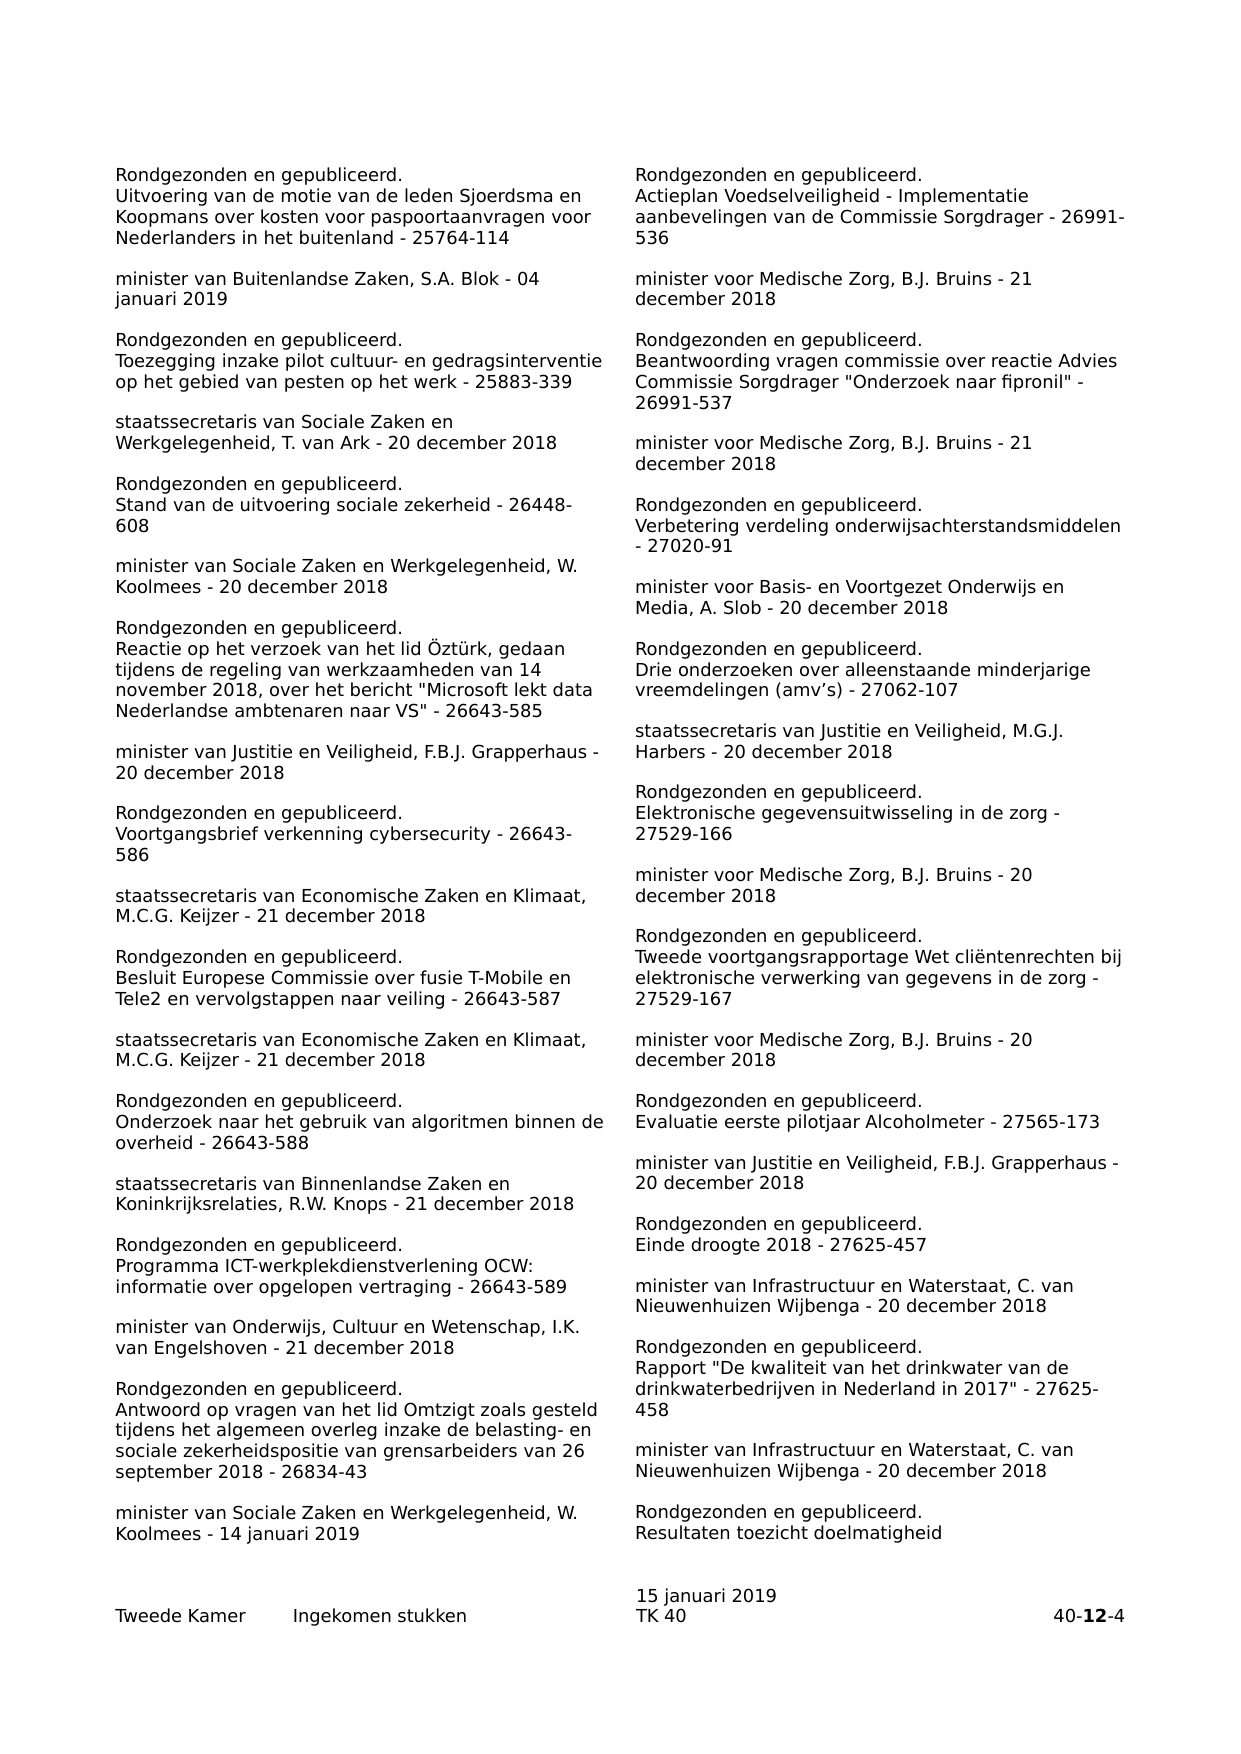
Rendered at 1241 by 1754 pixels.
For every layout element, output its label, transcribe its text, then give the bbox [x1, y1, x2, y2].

text Rondgezonden en gepubliceerd. [115, 165, 605, 186]
text minister voor Medische Zorg, B.J. Bruins - 20 december 2018 [635, 865, 1125, 906]
text Rondgezonden en gepubliceerd. [635, 1091, 1125, 1112]
text Rondgezonden en gepubliceerd. [115, 1379, 605, 1399]
text minister voor Medische Zorg, B.J. Bruins - 20 december 2018 [635, 1029, 1125, 1071]
text Rondgezonden en gepubliceerd. [635, 495, 1125, 515]
text minister van Infrastructuur en Waterstaat, C. van Nieuwenhuizen Wijbenga - 20 december 2018 [635, 1276, 1125, 1317]
text Rondgezonden en gepubliceerd. [115, 1235, 605, 1256]
text Antwoord op vragen van het lid Omtzigt zoals gesteld tijdens het algemeen overleg inzake de belasting- en sociale zekerheidspositie van grensarbeiders van 26 september 2018 - 26834-43 [115, 1399, 605, 1483]
text Rondgezonden en gepubliceerd. [115, 330, 605, 351]
text Rondgezonden en gepubliceerd. [635, 165, 1125, 186]
text staatssecretaris van Sociale Zaken en Werkgelegenheid, T. van Ark - 20 december 2018 [115, 412, 605, 454]
text staatssecretaris van Economische Zaken en Klimaat, M.C.G. Keijzer - 21 december 2018 [115, 1029, 605, 1071]
text Voortgangsbrief verkenning cybersecurity - 26643-586 [115, 824, 605, 866]
text minister voor Medische Zorg, B.J. Bruins - 21 december 2018 [635, 268, 1125, 310]
text minister van Buitenlandse Zaken, S.A. Blok - 04 januari 2019 [115, 268, 605, 310]
text Drie onderzoeken over alleenstaande minderjarige vreemdelingen (amv’s) - 27062-107 [635, 659, 1125, 701]
text Uitvoering van de motie van de leden Sjoerdsma en Koopmans over kosten voor paspoortaanvragen voor Nederlanders in het buitenland - 25764-114 [115, 186, 605, 248]
text Einde droogte 2018 - 27625-457 [635, 1235, 1125, 1256]
text staatssecretaris van Economische Zaken en Klimaat, M.C.G. Keijzer - 21 december 2018 [115, 886, 605, 927]
text minister voor Basis- en Voortgezet Onderwijs en Media, A. Slob - 20 december 2018 [635, 577, 1125, 618]
text Toezegging inzake pilot cultuur- en gedragsinterventie op het gebied van pesten op het werk - 25883-339 [115, 351, 605, 392]
text Rondgezonden en gepubliceerd. [635, 330, 1125, 351]
text Evaluatie eerste pilotjaar Alcoholmeter - 27565-173 [635, 1112, 1125, 1132]
text Rondgezonden en gepubliceerd. [635, 1337, 1125, 1358]
text Tweede voortgangsrapportage Wet cliëntenrechten bij elektronische verwerking van gegevens in de zorg - 27529-167 [635, 947, 1125, 1009]
text Stand van de uitvoering sociale zekerheid - 26448-608 [115, 494, 605, 536]
text Rondgezonden en gepubliceerd. [115, 1091, 605, 1112]
text Rondgezonden en gepubliceerd. [635, 926, 1125, 947]
text Rondgezonden en gepubliceerd. [115, 803, 605, 824]
text Rondgezonden en gepubliceerd. [115, 618, 605, 638]
text Rondgezonden en gepubliceerd. [115, 947, 605, 968]
text staatssecretaris van Binnenlandse Zaken en Koninkrijksrelaties, R.W. Knops - 21 december 2018 [115, 1173, 605, 1215]
text Rapport "De kwaliteit van het drinkwater van de drinkwaterbedrijven in Nederland in 2017" - 27625-458 [635, 1358, 1125, 1420]
text minister van Sociale Zaken en Werkgelegenheid, W. Koolmees - 20 december 2018 [115, 556, 605, 598]
text minister van Sociale Zaken en Werkgelegenheid, W. Koolmees - 14 januari 2019 [115, 1503, 605, 1544]
text Reactie op het verzoek van het lid Öztürk, gedaan tijdens de regeling van werkzaamheden van 14 november 2018, over het bericht "Microsoft lekt data Nederlandse ambtenaren naar VS" - 26643-585 [115, 638, 605, 722]
text minister van Justitie en Veiligheid, F.B.J. Grapperhaus - 20 december 2018 [115, 742, 605, 783]
text Elektronische gegevensuitwisseling in de zorg - 27529-166 [635, 803, 1125, 845]
text minister van Infrastructuur en Waterstaat, C. van Nieuwenhuizen Wijbenga - 20 december 2018 [635, 1440, 1125, 1482]
text Actieplan Voedselveiligheid - Implementatie aanbevelingen van de Commissie Sorgdrager - 26991-536 [635, 186, 1125, 248]
text Onderzoek naar het gebruik van algoritmen binnen de overheid - 26643-588 [115, 1112, 605, 1153]
text Rondgezonden en gepubliceerd. [635, 1214, 1125, 1235]
text Besluit Europese Commissie over fusie T-Mobile en Tele2 en vervolgstappen naar veiling - 26643-587 [115, 968, 605, 1009]
text minister van Onderwijs, Cultuur en Wetenschap, I.K. van Engelshoven - 21 december 2018 [115, 1317, 605, 1359]
text Resultaten toezicht doelmatigheid [635, 1522, 1125, 1543]
text Verbetering verdeling onderwijsachterstandsmiddelen - 27020-91 [635, 515, 1125, 557]
text minister van Justitie en Veiligheid, F.B.J. Grapperhaus - 20 december 2018 [635, 1152, 1125, 1194]
text minister voor Medische Zorg, B.J. Bruins - 21 december 2018 [635, 433, 1125, 475]
text staatssecretaris van Justitie en Veiligheid, M.G.J. Harbers - 20 december 2018 [635, 721, 1125, 762]
text Rondgezonden en gepubliceerd. [115, 474, 605, 494]
text Beantwoording vragen commissie over reactie Advies Commissie Sorgdrager "Onderzoek naar fipronil" - 26991-537 [635, 351, 1125, 413]
text Rondgezonden en gepubliceerd. [635, 638, 1125, 659]
text Rondgezonden en gepubliceerd. [635, 1502, 1125, 1522]
text Programma ICT-werkplekdienstverlening OCW: informatie over opgelopen vertraging - 26643-589 [115, 1256, 605, 1297]
text Rondgezonden en gepubliceerd. [635, 782, 1125, 803]
